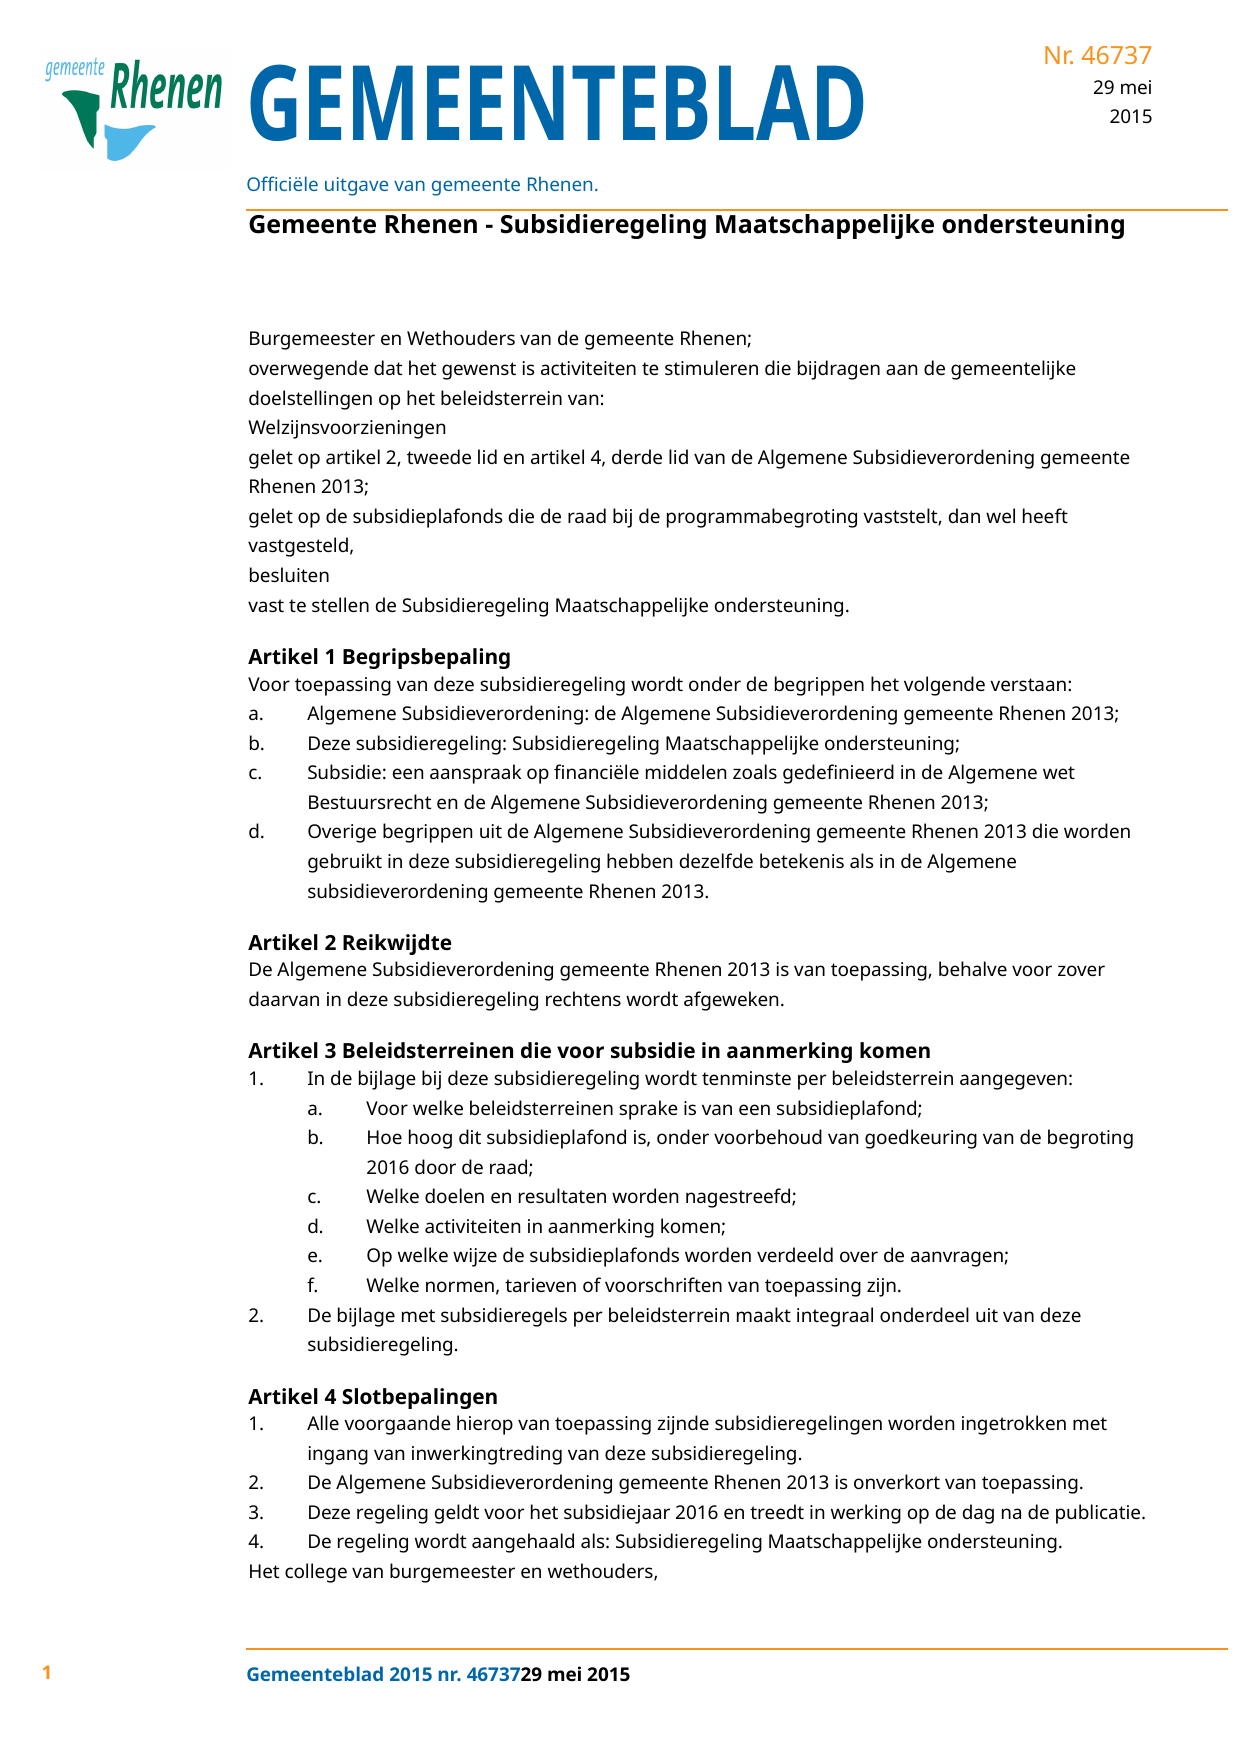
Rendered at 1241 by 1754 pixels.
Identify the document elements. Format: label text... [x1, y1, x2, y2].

list Op welke wijze de subsidieplafonds worden verdeeld over de aanvragen; [307, 1243, 1152, 1268]
list Algemene Subsidieverordening: de Algemene Subsidieverordening gemeente Rhenen 2013; [248, 700, 1152, 726]
list Deze subsidieregeling: Subsidieregeling Maatschappelijke ondersteuning; [248, 730, 1152, 756]
list Overige begrippen uit de Algemene Subsidieverordening gemeente Rhenen 2013 die worden gebruikt in deze subsidieregeling hebben dezelfde betekenis als in de Algemene subsidieverordening gemeente Rhenen 2013. [248, 819, 1152, 903]
list Welke normen, tarieven of voorschriften van toepassing zijn. [307, 1272, 1152, 1298]
picture [41, 47, 231, 172]
text Artikel 4 Slotbepalingen [248, 1382, 1152, 1410]
text gelet op artikel 2, tweede lid en artikel 4, derde lid van de Algemene Subsidieverordening gemeente Rhenen 2013; [248, 444, 1152, 499]
list Voor welke beleidsterreinen sprake is van een subsidieplafond; [307, 1095, 1152, 1120]
list Welke activiteiten in aanmerking komen; [307, 1213, 1152, 1239]
list In de bijlage bij deze subsidieregeling wordt tenminste per beleidsterrein aangegeven: [248, 1065, 1152, 1091]
text Het college van burgemeester en wethouders, [248, 1558, 1152, 1584]
text De Algemene Subsidieverordening gemeente Rhenen 2013 is van toepassing, behalve voor zover daarvan in deze subsidieregeling rechtens wordt afgeweken. [248, 957, 1152, 1012]
text Artikel 2 Reikwijdte [248, 928, 1152, 957]
text vast te stellen de Subsidieregeling Maatschappelijke ondersteuning. [248, 592, 1152, 618]
text gelet op de subsidieplafonds die de raad bij de programmabegroting vaststelt, dan wel heeft vastgesteld, [248, 503, 1152, 558]
list Alle voorgaande hierop van toepassing zijnde subsidieregelingen worden ingetrokken met ingang van inwerkingtreding van deze subsidieregeling. [248, 1410, 1152, 1466]
text Gemeente Rhenen - Subsidieregeling Maatschappelijke ondersteuning [248, 211, 1152, 241]
list De Algemene Subsidieverordening gemeente Rhenen 2013 is onverkort van toepassing. [248, 1469, 1152, 1495]
text besluiten [248, 562, 1152, 588]
text Artikel 1 Begripsbepaling [248, 642, 1152, 671]
text Welzijnsvoorzieningen [248, 414, 1152, 440]
list Hoe hoog dit subsidieplafond is, onder voorbehoud van goedkeuring van de begroting 2016 door de raad; [307, 1124, 1152, 1179]
text overwegende dat het gewenst is activiteiten te stimuleren die bijdragen aan de gemeentelijke doelstellingen op het beleidsterrein van: [248, 355, 1152, 411]
list Welke doelen en resultaten worden nagestreefd; [307, 1183, 1152, 1209]
list Subsidie: een aanspraak op financiële middelen zoals gedefinieerd in de Algemene wet Bestuursrecht en de Algemene Subsidieverordening gemeente Rhenen 2013; [248, 759, 1152, 815]
text Voor toepassing van deze subsidieregeling wordt onder de begrippen het volgende verstaan: [248, 671, 1152, 696]
list De bijlage met subsidieregels per beleidsterrein maakt integraal onderdeel uit van deze subsidieregeling. [248, 1302, 1152, 1357]
list Deze regeling geldt voor het subsidiejaar 2016 en treedt in werking op de dag na de publicatie. [248, 1499, 1152, 1525]
list De regeling wordt aangehaald als: Subsidieregeling Maatschappelijke ondersteuning. [248, 1528, 1152, 1554]
text Burgemeester en Wethouders van de gemeente Rhenen; [248, 326, 1152, 351]
text Artikel 3 Beleidsterreinen die voor subsidie in aanmerking komen [248, 1037, 1152, 1065]
